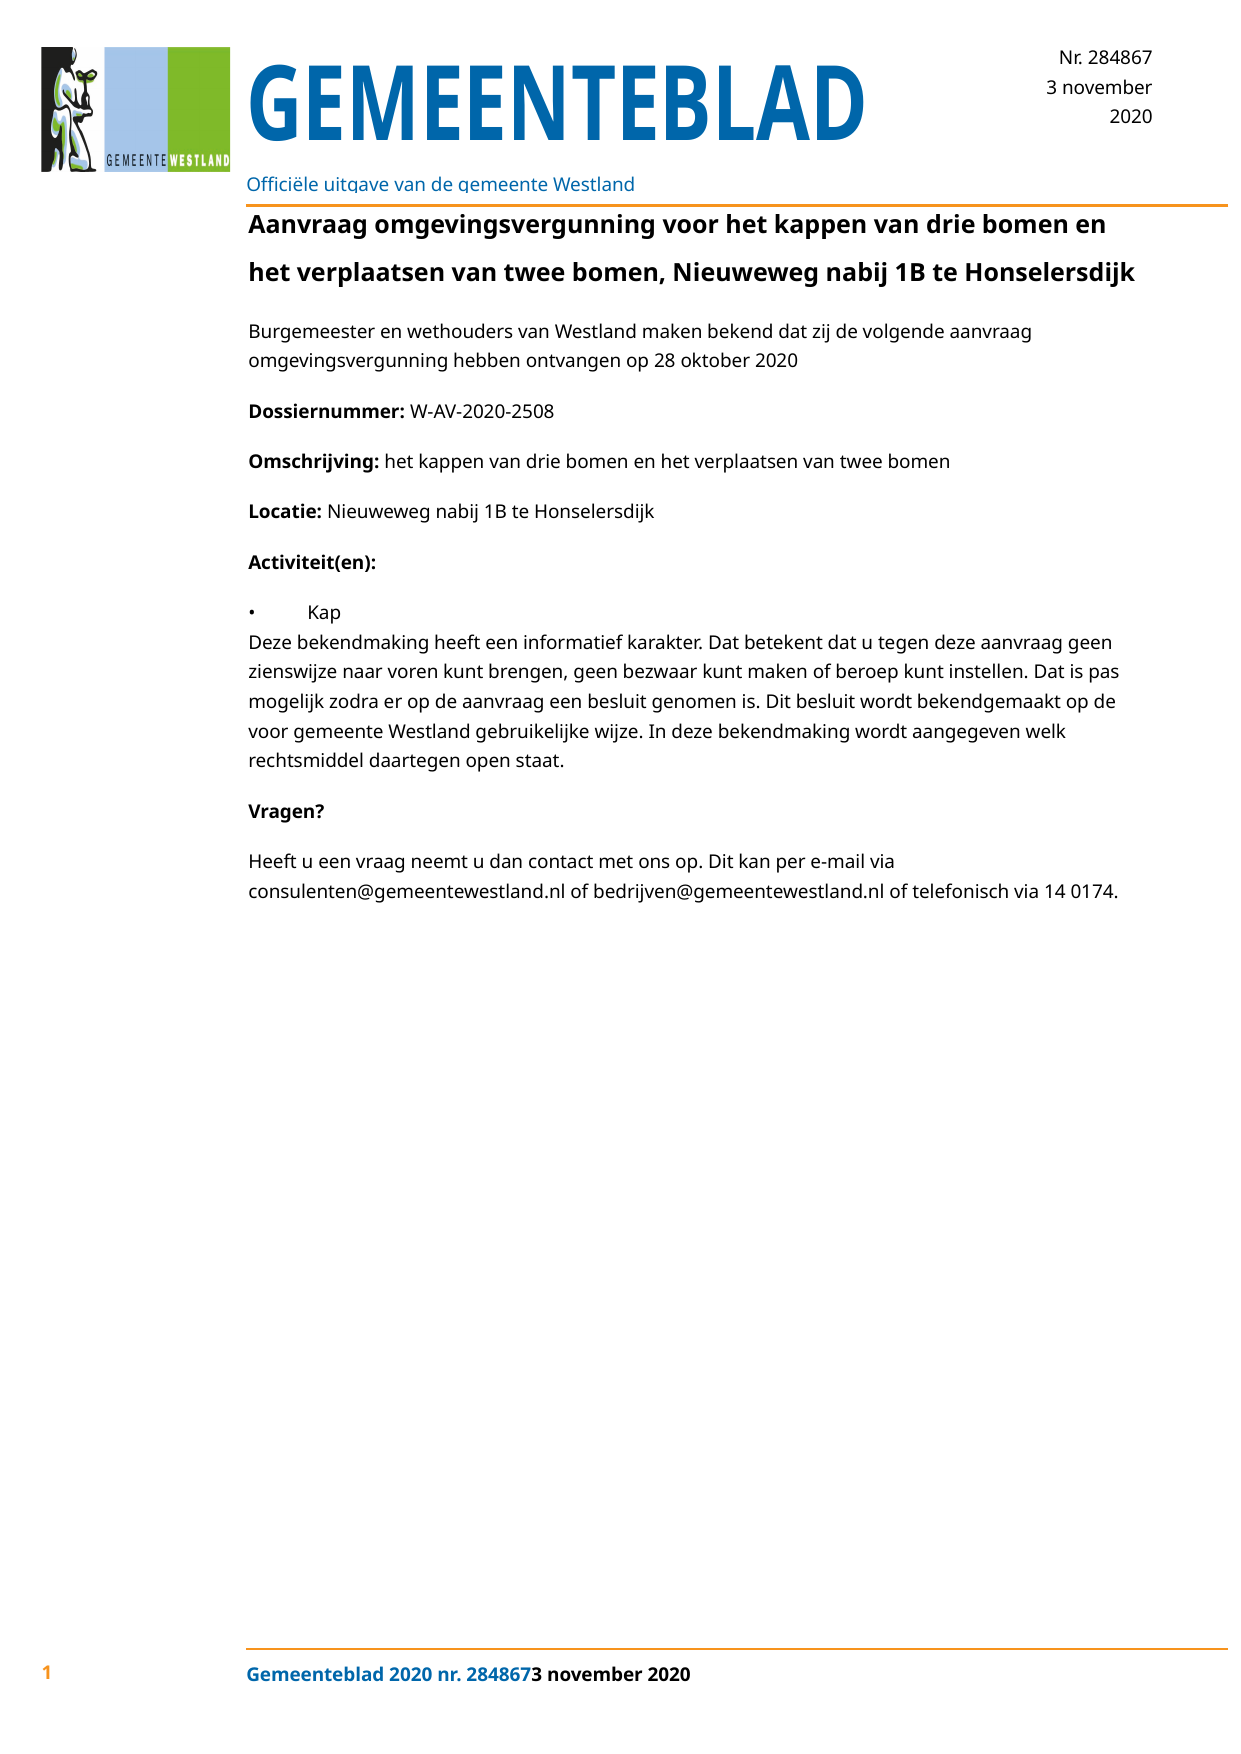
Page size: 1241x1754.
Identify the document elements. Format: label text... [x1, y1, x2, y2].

text Vragen? [248, 798, 1152, 824]
text Deze bekendmaking heeft een informatief karakter. Dat betekent dat u tegen deze aanvraag geen zienswijze naar voren kunt brengen, geen bezwaar kunt maken of beroep kunt instellen. Dat is pas mogelijk zodra er op de aanvraag een besluit genomen is. Dit besluit wordt bekendgemaakt op de voor gemeente Westland gebruikelijke wijze. In deze bekendmaking wordt aangegeven welk rechtsmiddel daartegen open staat. [248, 629, 1152, 773]
text Aanvraag omgevingsvergunning voor het kappen van drie bomen en het verplaatsen van twee bomen, Nieuweweg nabij 1B te Honselersdijk [248, 207, 1152, 288]
text Locatie: Nieuweweg nabij 1B te Honselersdijk [248, 499, 1152, 524]
text Activiteit(en): [248, 549, 1152, 575]
text Heeft u een vraag neemt u dan contact met ons op. Dit kan per e-mail via consulenten@gemeentewestland.nl of bedrijven@gemeentewestland.nl of telefonisch via 14 0174. [248, 848, 1152, 904]
text Omschrijving: het kappen van drie bomen en het verplaatsen van twee bomen [248, 448, 1152, 474]
text Dossiernummer: W-AV-2020-2508 [248, 398, 1152, 424]
text Burgemeester en wethouders van Westland maken bekend dat zij de volgende aanvraag omgevingsvergunning hebben ontvangen op 28 oktober 2020 [248, 318, 1152, 373]
list Kap [248, 599, 1152, 625]
picture [41, 47, 231, 172]
